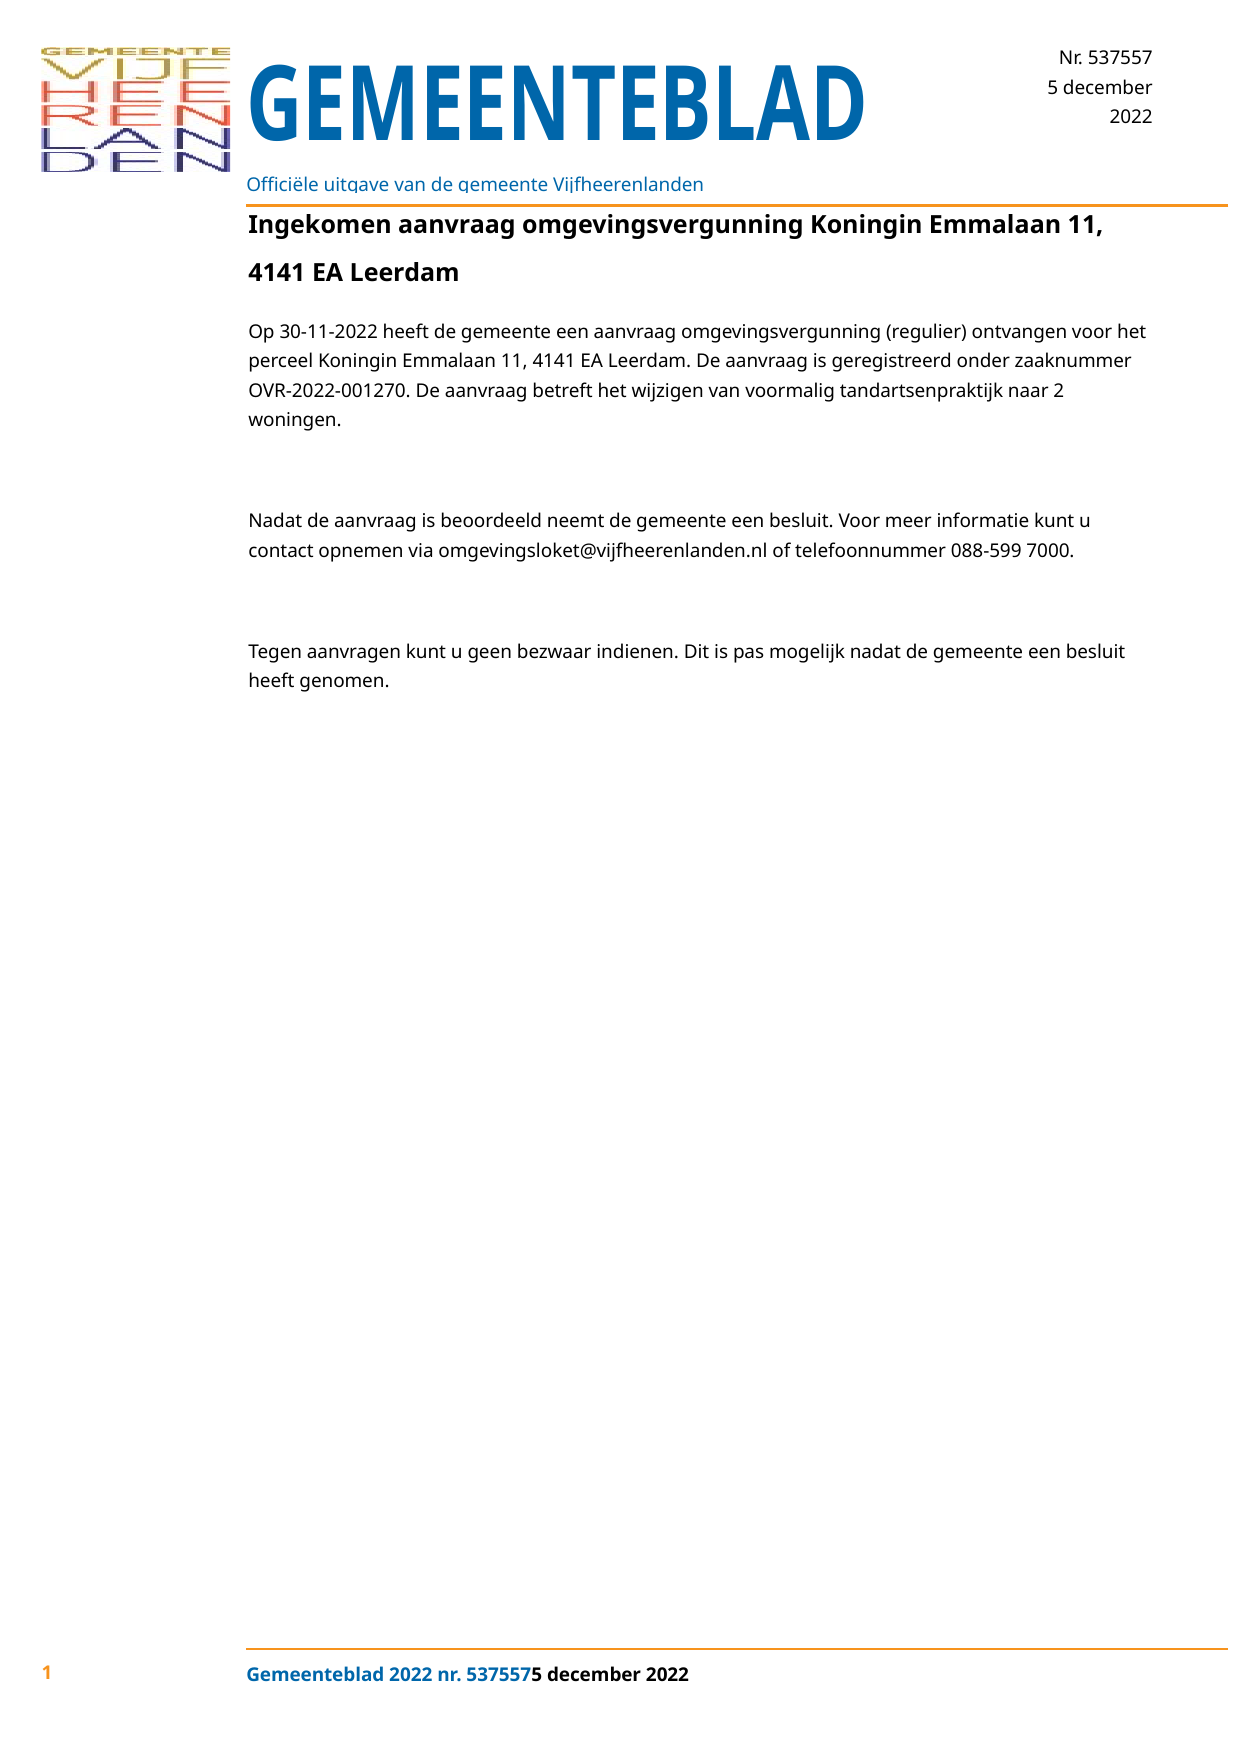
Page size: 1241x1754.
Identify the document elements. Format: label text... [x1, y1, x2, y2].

picture [41, 47, 231, 172]
text Tegen aanvragen kunt u geen bezwaar indienen. Dit is pas mogelijk nadat de gemeente een besluit heeft genomen. [248, 638, 1152, 693]
text Op 30-11-2022 heeft de gemeente een aanvraag omgevingsvergunning (regulier) ontvangen voor het perceel Koningin Emmalaan 11, 4141 EA Leerdam. De aanvraag is geregistreerd onder zaaknummer OVR-2022-001270. De aanvraag betreft het wijzigen van voormalig tandartsenpraktijk naar 2 woningen. [248, 318, 1152, 432]
text Nadat de aanvraag is beoordeeld neemt de gemeente een besluit. Voor meer informatie kunt u contact opnemen via omgevingsloket@vijfheerenlanden.nl of telefoonnummer 088-599 7000. [248, 507, 1152, 563]
text Ingekomen aanvraag omgevingsvergunning Koningin Emmalaan 11, 4141 EA Leerdam [248, 207, 1152, 288]
